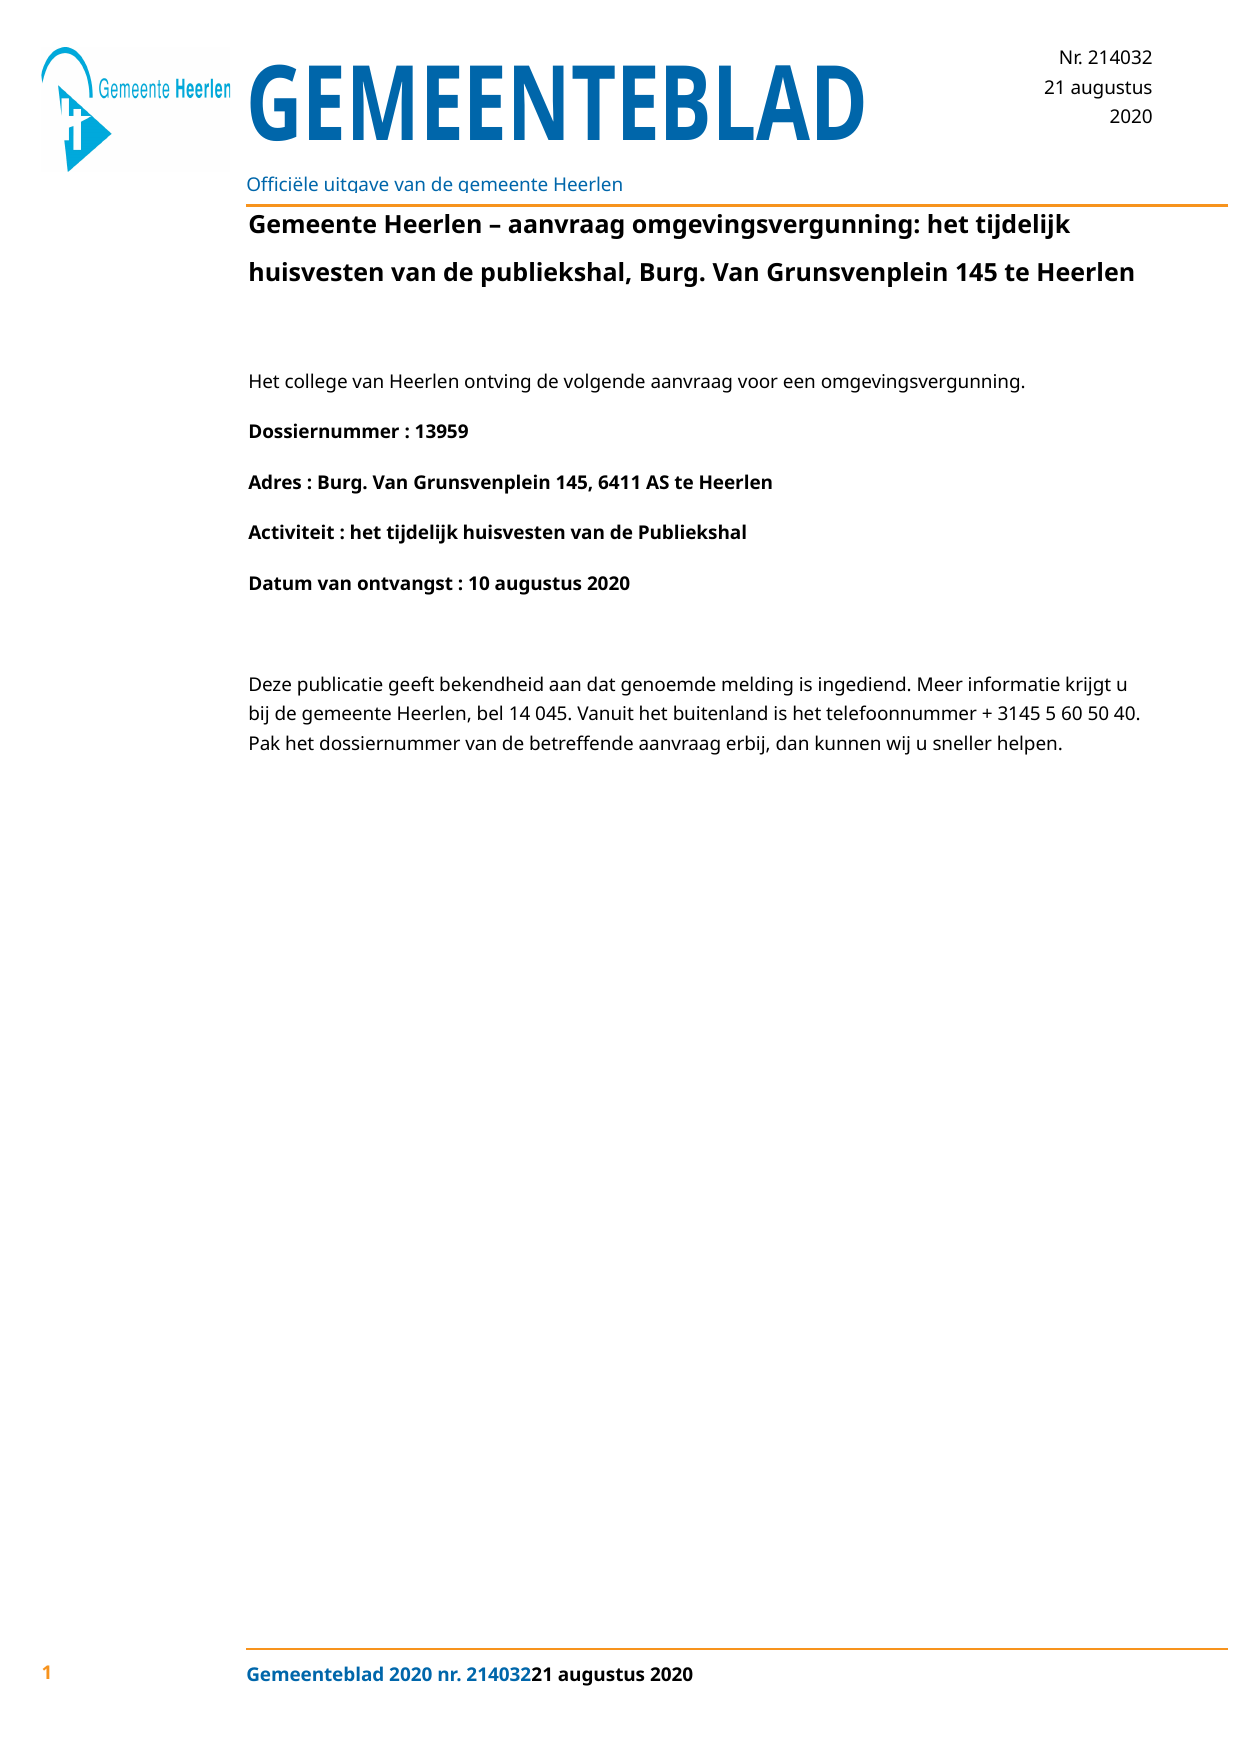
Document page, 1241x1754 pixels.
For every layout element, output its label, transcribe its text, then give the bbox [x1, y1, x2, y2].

text Datum van ontvangst : 10 augustus 2020 [248, 570, 1152, 596]
text Activiteit : het tijdelijk huisvesten van de Publiekshal [248, 519, 1152, 545]
text Dossiernummer : 13959 [248, 419, 1152, 444]
text Deze publicatie geeft bekendheid aan dat genoemde melding is ingediend. Meer informatie krijgt u bij de gemeente Heerlen, bel 14 045. Vanuit het buitenland is het telefoonnummer + 3145 5 60 50 40. Pak het dossiernummer van de betreffende aanvraag erbij, dan kunnen wij u sneller helpen. [248, 671, 1152, 756]
text Gemeente Heerlen – aanvraag omgevingsvergunning: het tijdelijk huisvesten van de publiekshal, Burg. Van Grunsvenplein 145 te Heerlen [248, 207, 1152, 288]
text Het college van Heerlen ontving de volgende aanvraag voor een omgevingsvergunning. [248, 368, 1152, 394]
text Adres : Burg. Van Grunsvenplein 145, 6411 AS te Heerlen [248, 469, 1152, 495]
picture [41, 47, 59, 70]
picture [41, 47, 231, 172]
